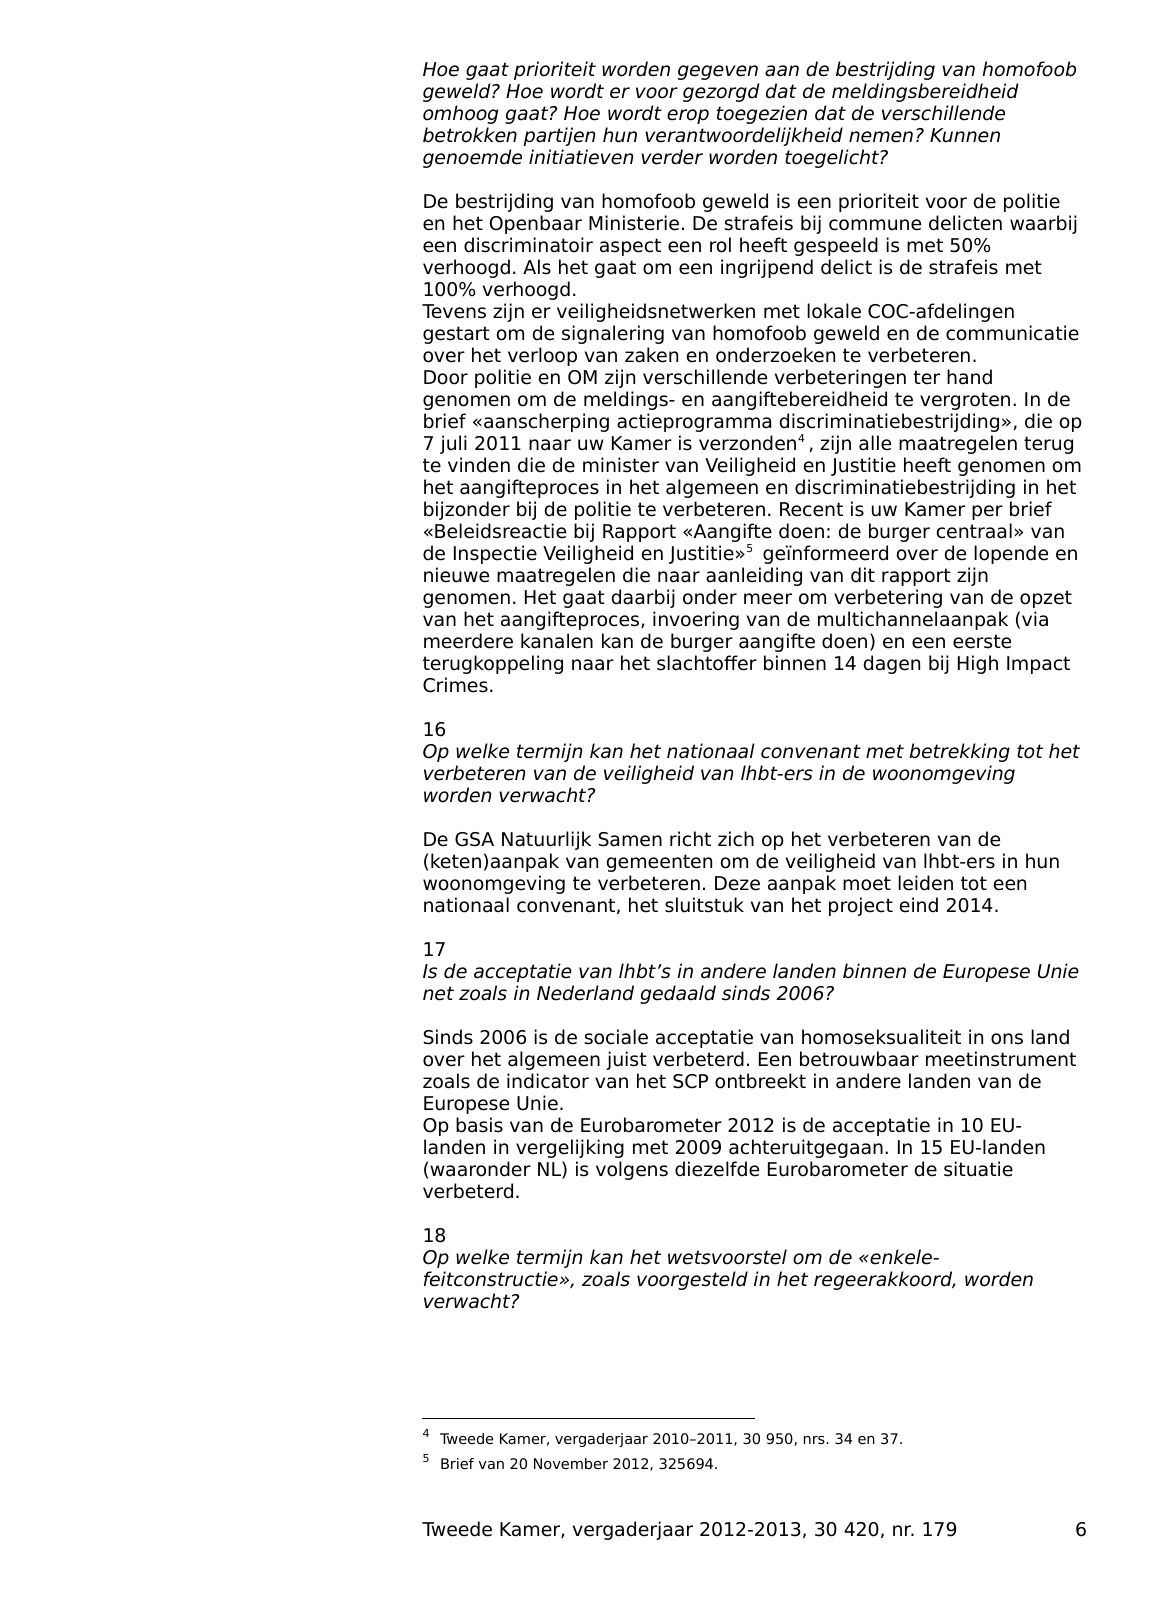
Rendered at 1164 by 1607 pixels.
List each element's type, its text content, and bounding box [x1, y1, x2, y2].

text Is de acceptatie van lhbt’s in andere landen binnen de Europese Unie net zoals in Nederland gedaald sinds 2006? [422, 961, 1087, 1005]
text Op basis van de Eurobarometer 2012 is de acceptatie in 10 EU-landen in vergelijking met 2009 achteruitgegaan. In 15 EU-landen (waaronder NL) is volgens diezelfde Eurobarometer de situatie verbeterd. [422, 1115, 1087, 1203]
text De GSA Natuurlijk Samen richt zich op het verbeteren van de (keten)aanpak van gemeenten om de veiligheid van lhbt-ers in hun woonomgeving te verbeteren. Deze aanpak moet leiden tot een nationaal convenant, het sluitstuk van het project eind 2014. [422, 829, 1087, 917]
text Op welke termijn kan het nationaal convenant met betrekking tot het verbeteren van de veiligheid van lhbt-ers in de woonomgeving worden verwacht? [422, 741, 1087, 807]
text 17 [422, 939, 1087, 961]
text De bestrijding van homofoob geweld is een prioriteit voor de politie en het Openbaar Ministerie. De strafeis bij commune delicten waarbij een discriminatoir aspect een rol heeft gespeeld is met 50% verhoogd. Als het gaat om een ingrijpend delict is de strafeis met 100% verhoogd. [422, 191, 1087, 301]
text Sinds 2006 is de sociale acceptatie van homoseksualiteit in ons land over het algemeen juist verbeterd. Een betrouwbaar meetinstrument zoals de indicator van het SCP ontbreekt in andere landen van de Europese Unie. [422, 1027, 1087, 1115]
text Op welke termijn kan het wetsvoorstel om de «enkele-feitconstructie», zoals voorgesteld in het regeerakkoord, worden verwacht? [422, 1247, 1087, 1313]
text Tevens zijn er veiligheidsnetwerken met lokale COC-afdelingen gestart om de signalering van homofoob geweld en de communicatie over het verloop van zaken en onderzoeken te verbeteren. [422, 301, 1087, 367]
text Tweede Kamer, vergaderjaar 2010–2011, 30 950, nrs. 34 en 37. [422, 1427, 1087, 1449]
text Door politie en OM zijn verschillende verbeteringen ter hand genomen om de meldings- en aangiftebereidheid te vergroten. In de brief «aanscherping actieprogramma discriminatiebestrijding», die op 7 juli 2011 naar uw Kamer is verzonden, zijn alle maatregelen terug te vinden die de minister van Veiligheid en Justitie heeft genomen om het aangifteproces in het algemeen en discriminatiebestrijding in het bijzonder bij de politie te verbeteren. Recent is uw Kamer per brief «Beleidsreactie bij Rapport «Aangifte doen: de burger centraal» van de Inspectie Veiligheid en Justitie» geïnformeerd over de lopende en nieuwe maatregelen die naar aanleiding van dit rapport zijn genomen. Het gaat daarbij onder meer om verbetering van de opzet van het aangifteproces, invoering van de multichannelaanpak (via meerdere kanalen kan de burger aangifte doen) en een eerste terugkoppeling naar het slachtoffer binnen 14 dagen bij High Impact Crimes. [422, 367, 1087, 697]
text 18 [422, 1225, 1087, 1247]
text Hoe gaat prioriteit worden gegeven aan de bestrijding van homofoob geweld? Hoe wordt er voor gezorgd dat de meldingsbereidheid omhoog gaat? Hoe wordt erop toegezien dat de verschillende betrokken partijen hun verantwoordelijkheid nemen? Kunnen genoemde initiatieven verder worden toegelicht? [422, 59, 1087, 169]
text Brief van 20 November 2012, 325694. [422, 1452, 1087, 1474]
text 16 [422, 719, 1087, 741]
